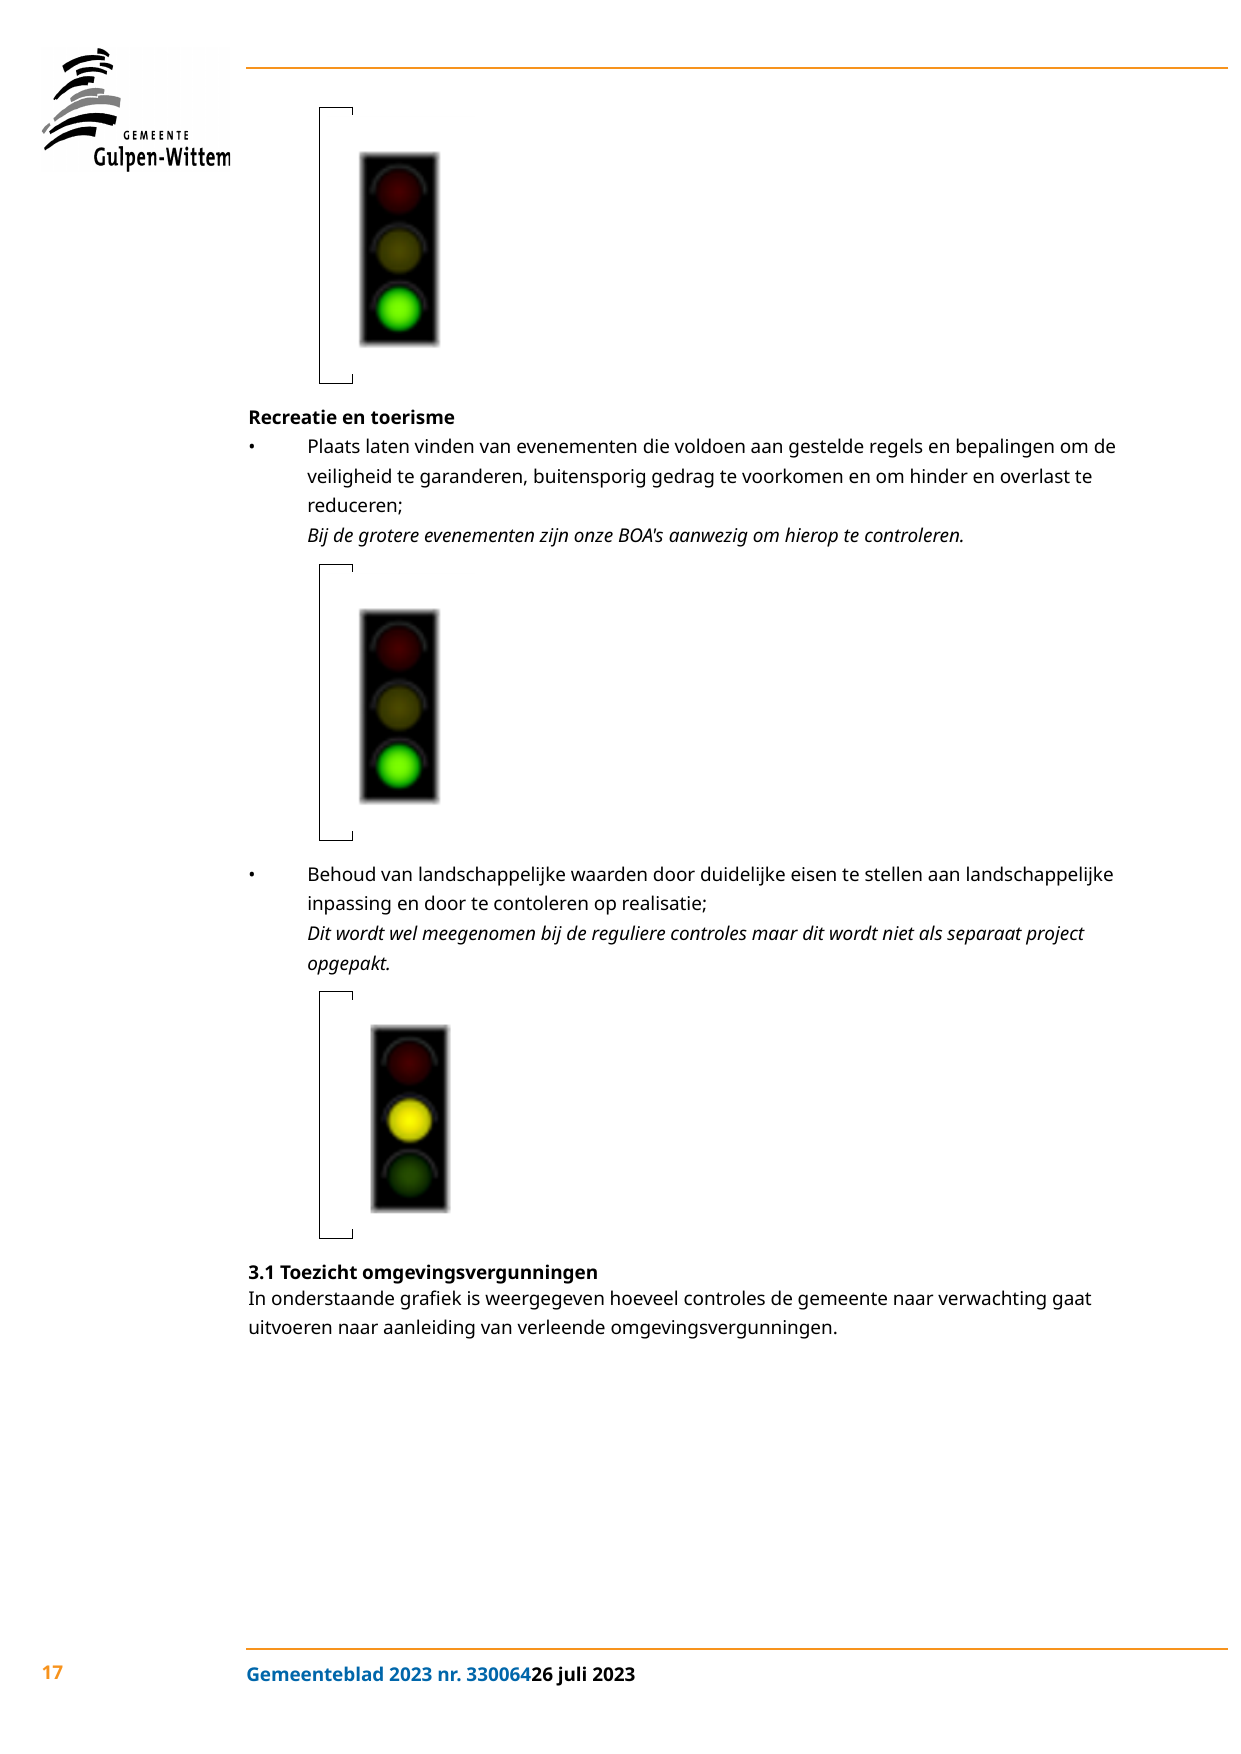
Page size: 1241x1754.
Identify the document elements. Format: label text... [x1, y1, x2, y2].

text 3.1 Toezicht omgevingsvergunningen [248, 1259, 1152, 1285]
picture [327, 1000, 476, 1229]
text Recreatie en toerisme [248, 404, 1152, 430]
picture [327, 115, 476, 374]
list Plaats laten vinden van evenementen die voldoen aan gestelde regels en bepalingen om de veiligheid te garanderen, buitensporig gedrag te voorkomen en om hinder en overlast te reduceren; [248, 433, 1152, 518]
picture [41, 47, 231, 172]
list Dit wordt wel meegenomen bij de reguliere controles maar dit wordt niet als separaat project opgepakt. [248, 920, 1152, 976]
picture [327, 572, 476, 831]
list Bij de grotere evenementen zijn onze BOA's aanwezig om hierop te controleren. [248, 522, 1152, 548]
list Behoud van landschappelijke waarden door duidelijke eisen te stellen aan landschappelijke inpassing en door te contoleren op realisatie; [248, 861, 1152, 916]
text In onderstaande grafiek is weergegeven hoeveel controles de gemeente naar verwachting gaat uitvoeren naar aanleiding van verleende omgevingsvergunningen. [248, 1285, 1152, 1340]
